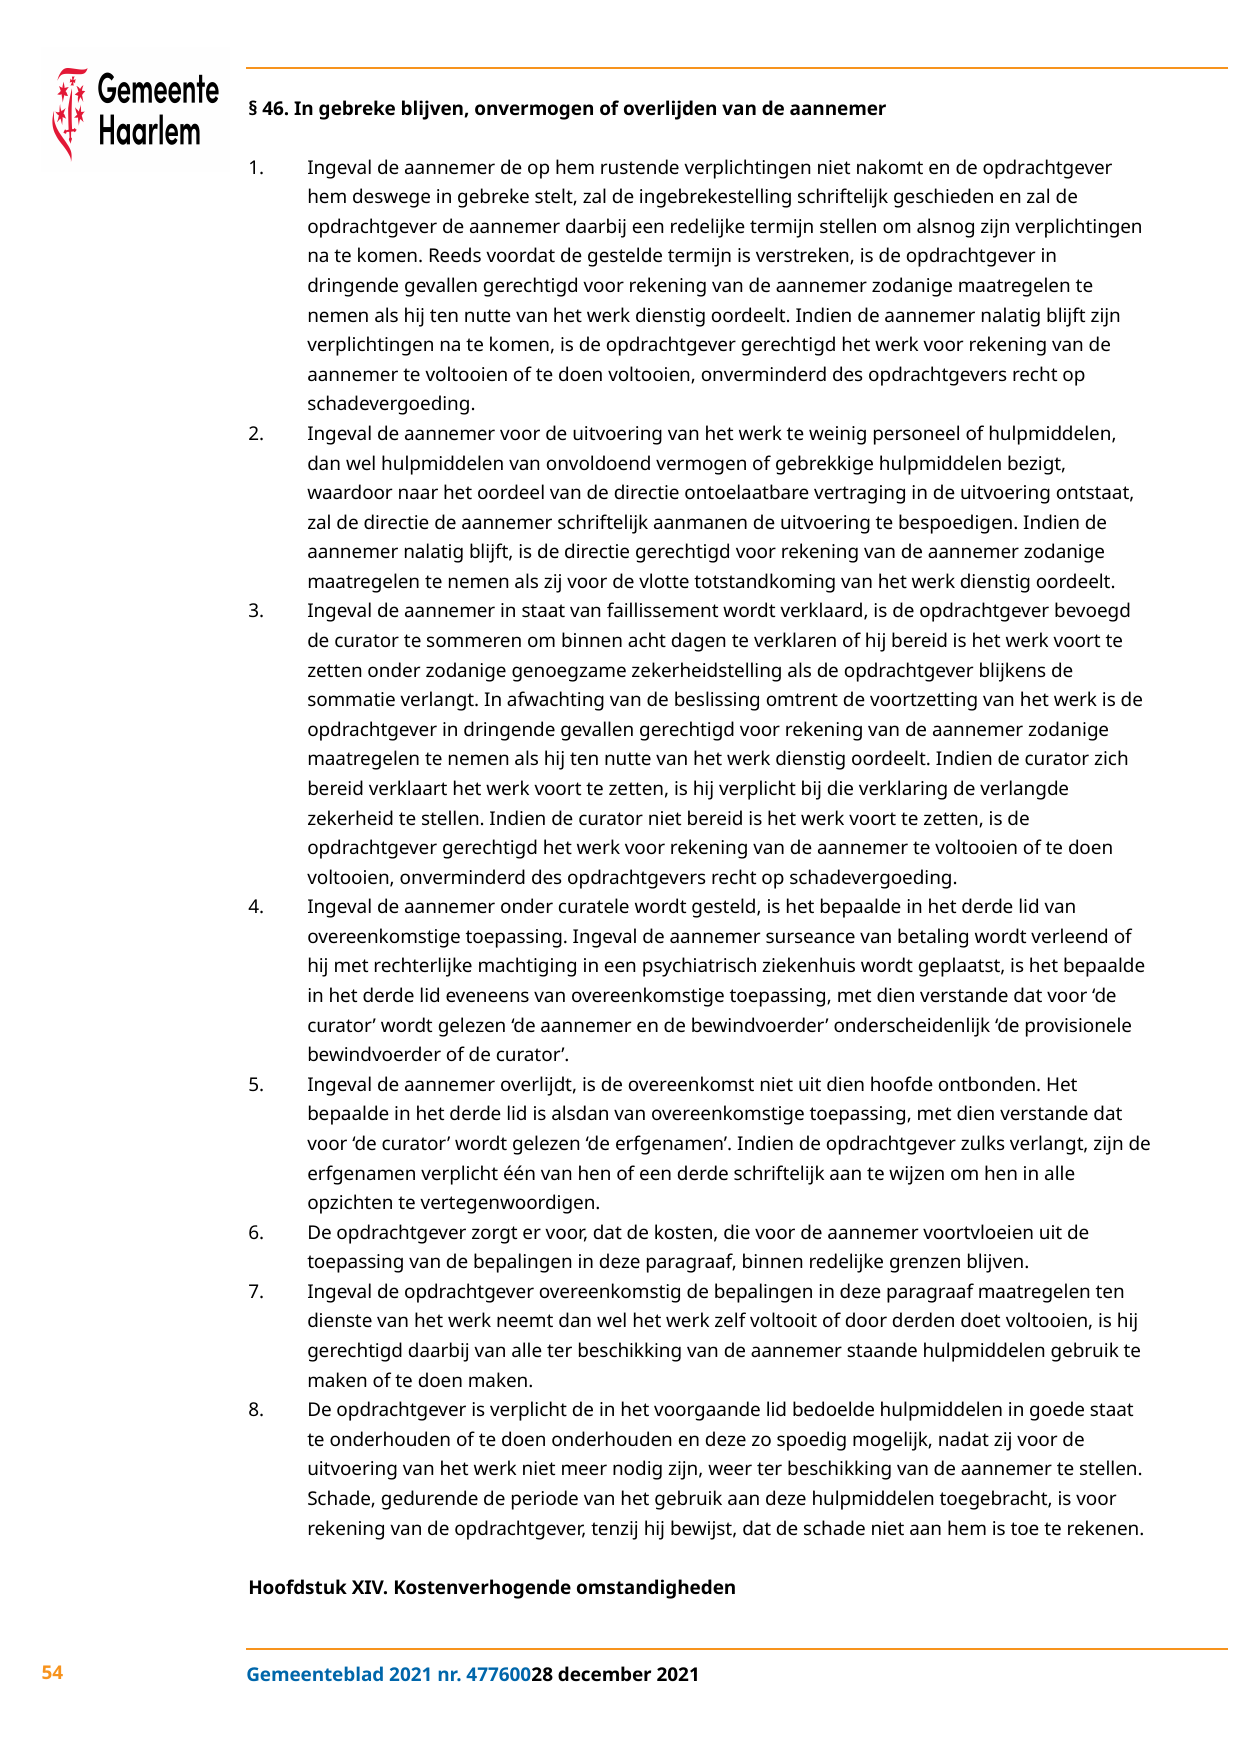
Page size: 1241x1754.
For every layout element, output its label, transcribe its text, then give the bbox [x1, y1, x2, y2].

list De opdrachtgever is verplicht de in het voorgaande lid bedoelde hulpmiddelen in goede staat te onderhouden of te doen onderhouden en deze zo spoedig mogelijk, nadat zij voor de uitvoering van het werk niet meer nodig zijn, weer ter beschikking van de aannemer te stellen. Schade, gedurende de periode van het gebruik aan deze hulpmiddelen toegebracht, is voor rekening van de opdrachtgever, tenzij hij bewijst, dat de schade niet aan hem is toe te rekenen. [248, 1396, 1152, 1541]
list De opdrachtgever zorgt er voor, dat de kosten, die voor de aannemer voortvloeien uit de toepassing van de bepalingen in deze paragraaf, binnen redelijke grenzen blijven. [248, 1219, 1152, 1274]
list Ingeval de opdrachtgever overeenkomstig de bepalingen in deze paragraaf maatregelen ten dienste van het werk neemt dan wel het werk zelf voltooit of door derden doet voltooien, is hij gerechtigd daarbij van alle ter beschikking van de aannemer staande hulpmiddelen gebruik te maken of te doen maken. [248, 1278, 1152, 1393]
text Hoofdstuk XIV. Kostenverhogende omstandigheden [248, 1574, 1152, 1600]
picture [41, 47, 231, 172]
list Ingeval de aannemer in staat van faillissement wordt verklaard, is de opdrachtgever bevoegd de curator te sommeren om binnen acht dagen te verklaren of hij bereid is het werk voort te zetten onder zodanige genoegzame zekerheidstelling als de opdrachtgever blijkens de sommatie verlangt. In afwachting van de beslissing omtrent de voortzetting van het werk is de opdrachtgever in dringende gevallen gerechtigd voor rekening van de aannemer zodanige maatregelen te nemen als hij ten nutte van het werk dienstig oordeelt. Indien de curator zich bereid verklaart het werk voort te zetten, is hij verplicht bij die verklaring de verlangde zekerheid te stellen. Indien de curator niet bereid is het werk voort te zetten, is de opdrachtgever gerechtigd het werk voor rekening van de aannemer te voltooien of te doen voltooien, onverminderd des opdrachtgevers recht op schadevergoeding. [248, 598, 1152, 890]
list Ingeval de aannemer de op hem rustende verplichtingen niet nakomt en de opdrachtgever hem deswege in gebreke stelt, zal de ingebrekestelling schriftelijk geschieden en zal de opdrachtgever de aannemer daarbij een redelijke termijn stellen om alsnog zijn verplichtingen na te komen. Reeds voordat de gestelde termijn is verstreken, is de opdrachtgever in dringende gevallen gerechtigd voor rekening van de aannemer zodanige maatregelen te nemen als hij ten nutte van het werk dienstig oordeelt. Indien de aannemer nalatig blijft zijn verplichtingen na te komen, is de opdrachtgever gerechtigd het werk voor rekening van de aannemer te voltooien of te doen voltooien, onverminderd des opdrachtgevers recht op schadevergoeding. [248, 154, 1152, 416]
list Ingeval de aannemer overlijdt, is de overeenkomst niet uit dien hoofde ontbonden. Het bepaalde in het derde lid is alsdan van overeenkomstige toepassing, met dien verstande dat voor ‘de curator’ wordt gelezen ‘de erfgenamen’. Indien de opdrachtgever zulks verlangt, zijn de erfgenamen verplicht één van hen of een derde schriftelijk aan te wijzen om hen in alle opzichten te vertegenwoordigen. [248, 1071, 1152, 1215]
list Ingeval de aannemer onder curatele wordt gesteld, is het bepaalde in het derde lid van overeenkomstige toepassing. Ingeval de aannemer surseance van betaling wordt verleend of hij met rechterlijke machtiging in een psychiatrisch ziekenhuis wordt geplaatst, is het bepaalde in het derde lid eveneens van overeenkomstige toepassing, met dien verstande dat voor ‘de curator’ wordt gelezen ‘de aannemer en de bewindvoerder’ onderscheidenlijk ‘de provisionele bewindvoerder of de curator’. [248, 893, 1152, 1067]
list Ingeval de aannemer voor de uitvoering van het werk te weinig personeel of hulpmiddelen, dan wel hulpmiddelen van onvoldoend vermogen of gebrekkige hulpmiddelen bezigt, waardoor naar het oordeel van de directie ontoelaatbare vertraging in de uitvoering ontstaat, zal de directie de aannemer schriftelijk aanmanen de uitvoering te bespoedigen. Indien de aannemer nalatig blijft, is de directie gerechtigd voor rekening van de aannemer zodanige maatregelen te nemen als zij voor de vlotte totstandkoming van het werk dienstig oordeelt. [248, 420, 1152, 594]
text § 46. In gebreke blijven, onvermogen of overlijden van de aannemer [248, 95, 1152, 121]
